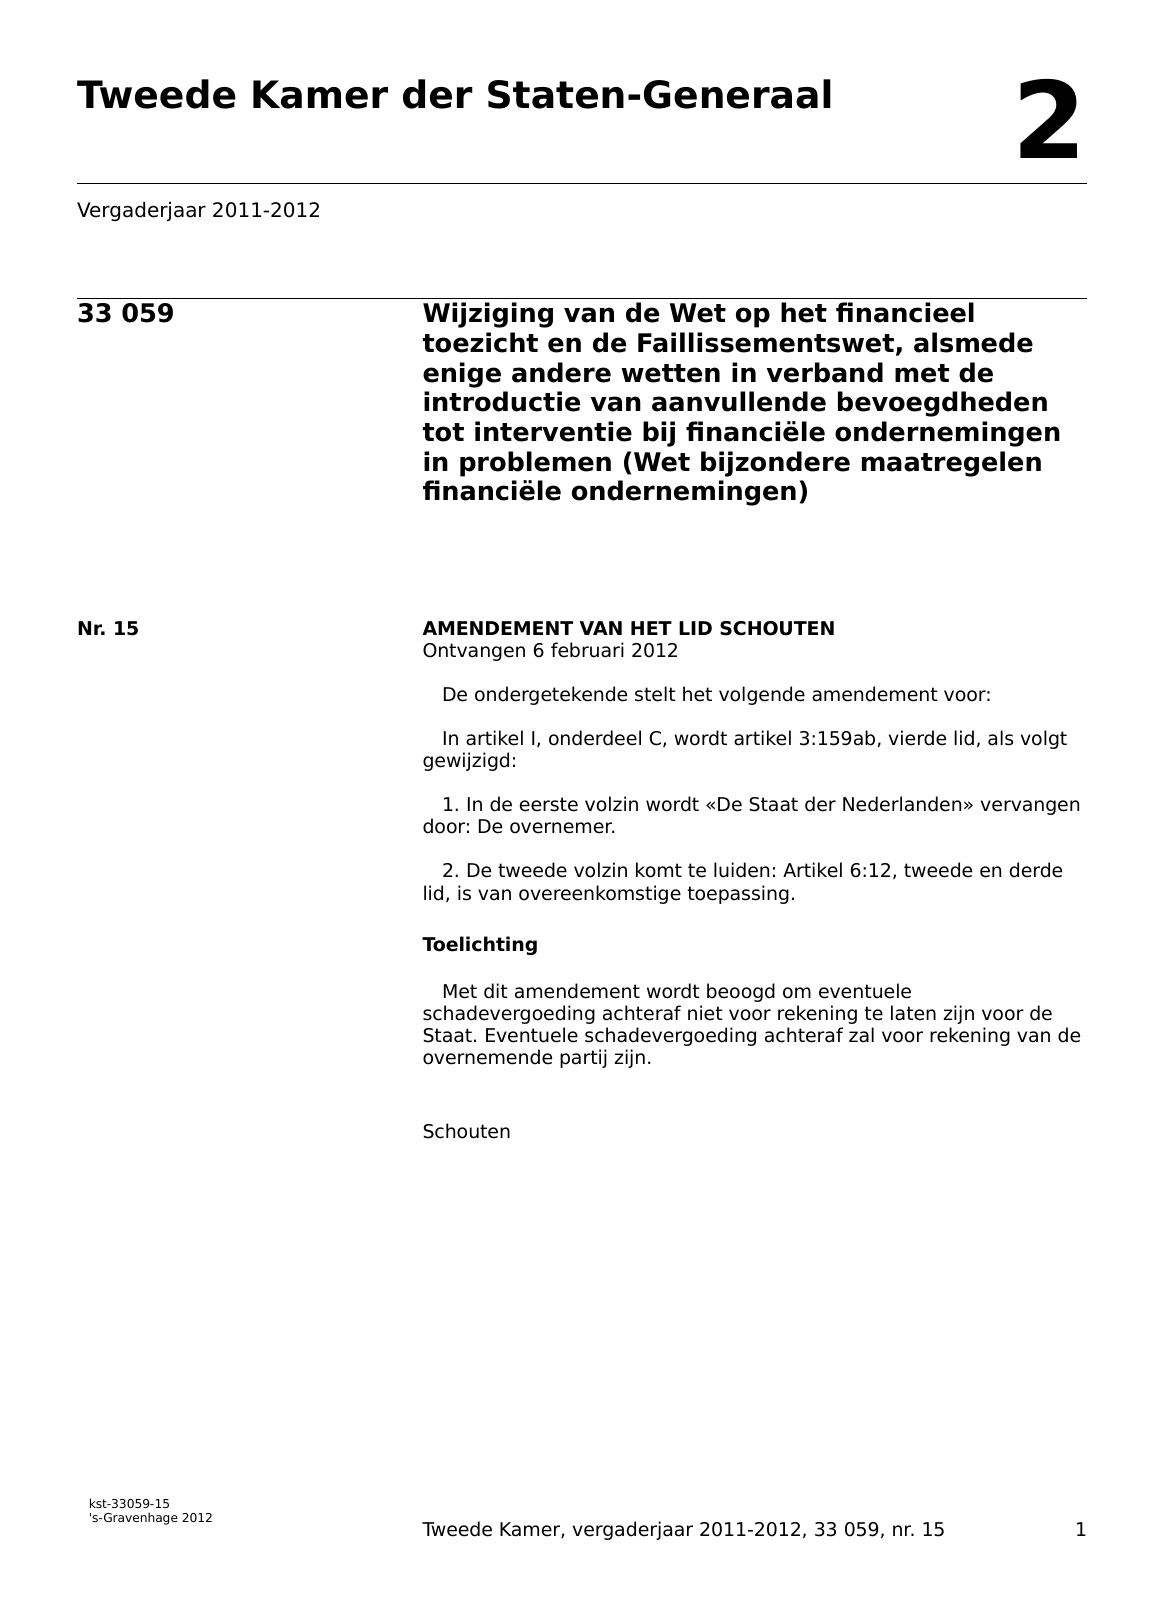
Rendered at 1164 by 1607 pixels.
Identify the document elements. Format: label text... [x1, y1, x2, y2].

subtitle 33 059 Wijziging van de Wet op het financieel toezicht en de Faillissementswet, alsmede enige andere wetten in verband met de introductie van aanvullende bevoegdheden tot interventie bij financiële ondernemingen in problemen (Wet bijzondere maatregelen financiële ondernemingen) [77, 299, 1087, 507]
text 1. In de eerste volzin wordt «De Staat der Nederlanden» vervangen door: De overnemer. [422, 794, 1087, 838]
subtitle Nr. 15 AMENDEMENT VAN HET LID SCHOUTEN [77, 618, 1087, 640]
table_header Tweede Kamer der Staten-Generaal [77, 59, 886, 183]
text De ondergetekende stelt het volgende amendement voor: [422, 684, 1087, 706]
text kst-33059-15 [88, 1497, 323, 1511]
text Schouten [422, 1099, 1087, 1143]
subtitle Toelichting [422, 934, 1087, 956]
text 2. De tweede volzin komt te luiden: Artikel 6:12, tweede en derde lid, is van overeenkomstige toepassing. [422, 860, 1087, 904]
text 's-Gravenhage 2012 [88, 1511, 323, 1525]
text In artikel I, onderdeel C, wordt artikel 3:159ab, vierde lid, als volgt gewijzigd: [422, 728, 1087, 772]
text Ontvangen 6 februari 2012 [422, 640, 1087, 662]
table_cell Vergaderjaar 2011-2012 [77, 184, 1087, 298]
text Met dit amendement wordt beoogd om eventuele schadevergoeding achteraf niet voor rekening te laten zijn voor de Staat. Eventuele schadevergoeding achteraf zal voor rekening van de overnemende partij zijn. [422, 981, 1087, 1069]
table_header 2 [886, 59, 1087, 183]
